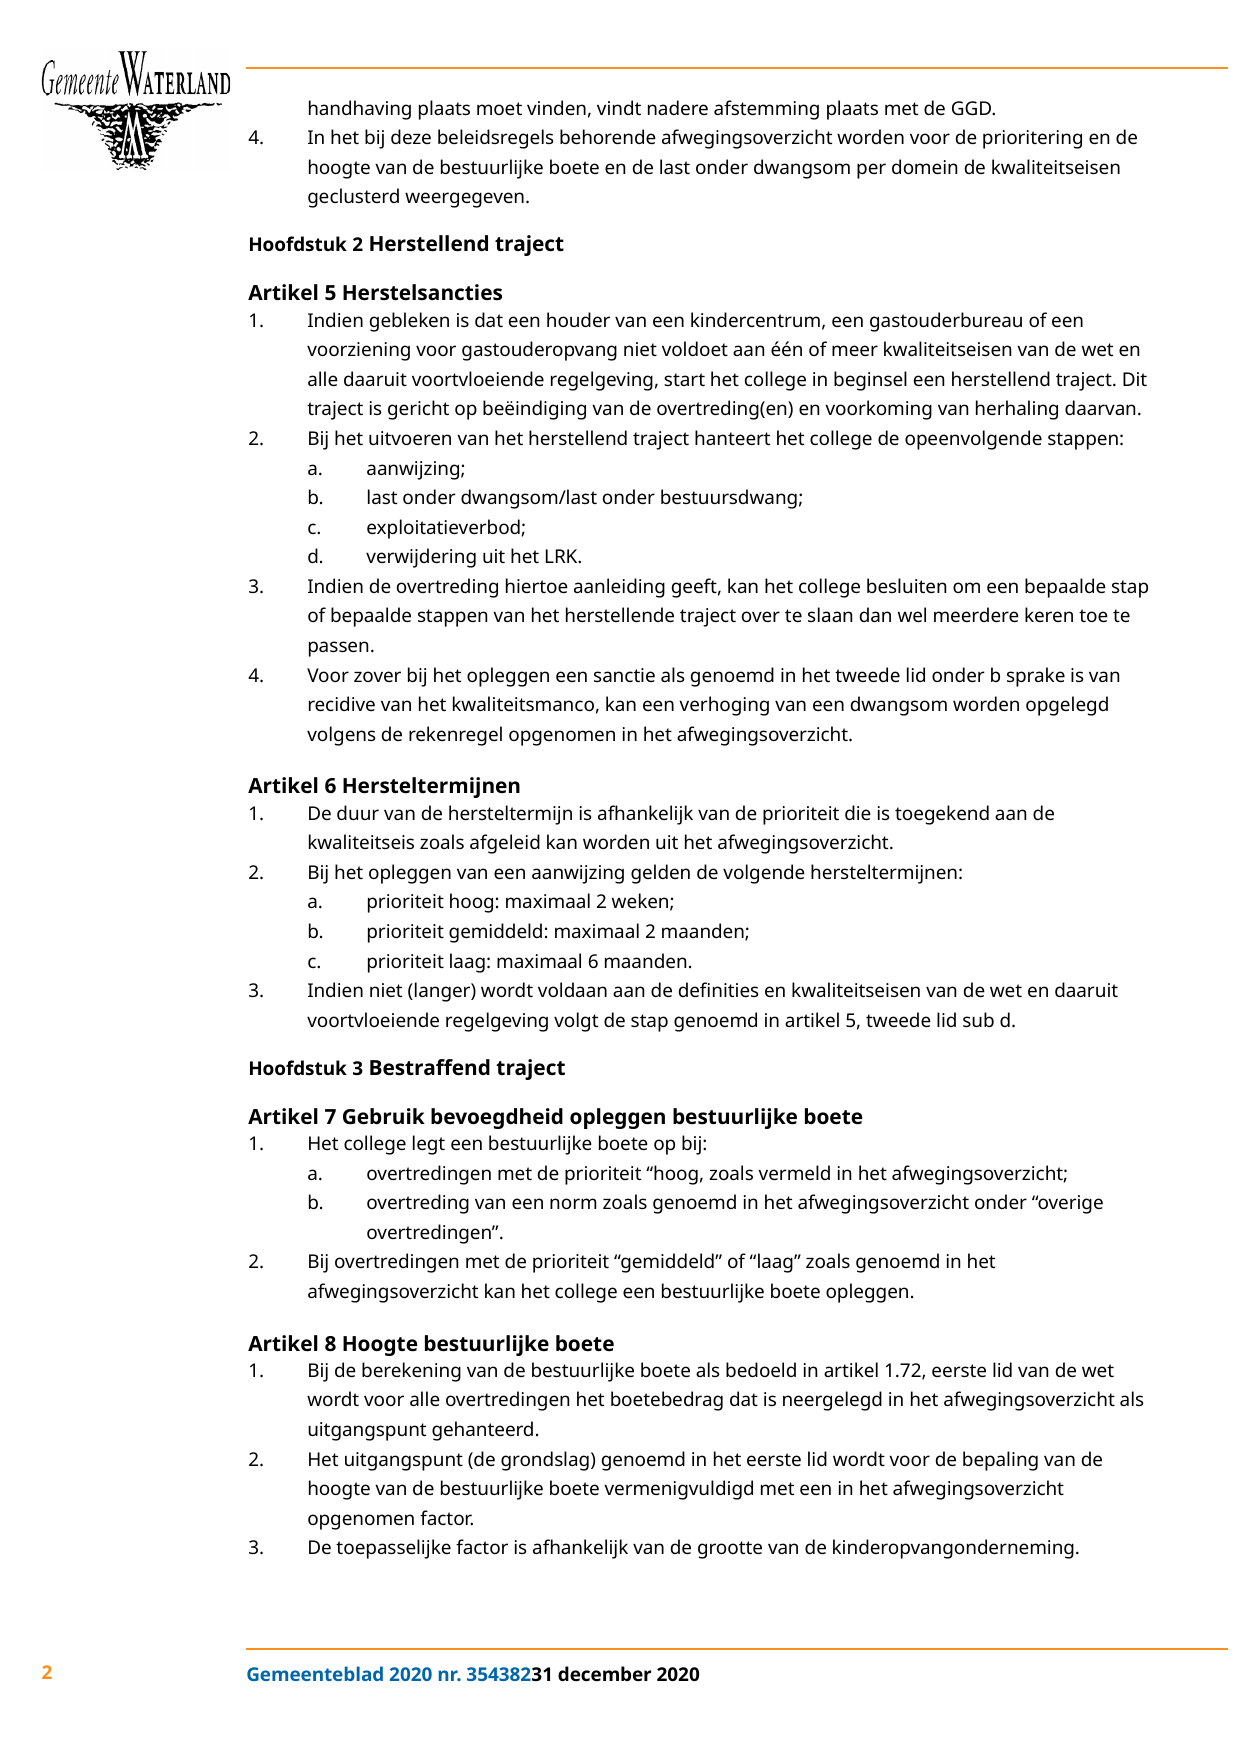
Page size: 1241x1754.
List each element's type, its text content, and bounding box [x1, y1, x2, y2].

list Bij het uitvoeren van het herstellend traject hanteert het college de opeenvolgende stappen: [248, 425, 1152, 451]
list Indien gebleken is dat een houder van een kindercentrum, een gastouderbureau of een voorziening voor gastouderopvang niet voldoet aan één of meer kwaliteitseisen van de wet en alle daaruit voortvloeiende regelgeving, start het college in beginsel een herstellend traject. Dit traject is gericht op beëindiging van de overtreding(en) en voorkoming van herhaling daarvan. [248, 307, 1152, 421]
list Voor zover bij het opleggen een sanctie als genoemd in het tweede lid onder b sprake is van recidive van het kwaliteitsmanco, kan een verhoging van een dwangsom worden opgelegd volgens de rekenregel opgenomen in het afwegingsoverzicht. [248, 662, 1152, 747]
text Hoofdstuk 3 Bestraffend traject [248, 1053, 1152, 1081]
list verwijdering uit het LRK. [307, 543, 1152, 569]
text Hoofdstuk 2 Herstellend traject [248, 229, 1152, 258]
list prioriteit gemiddeld: maximaal 2 maanden; [307, 918, 1152, 944]
list Bij het opleggen van een aanwijzing gelden de volgende hersteltermijnen: [248, 859, 1152, 885]
list Indien de overtreding hiertoe aanleiding geeft, kan het college besluiten om een bepaalde stap of bepaalde stappen van het herstellende traject over te slaan dan wel meerdere keren toe te passen. [248, 573, 1152, 658]
picture [41, 47, 231, 172]
text Artikel 7 Gebruik bevoegdheid opleggen bestuurlijke boete [248, 1102, 1152, 1130]
text Artikel 5 Herstelsancties [248, 278, 1152, 307]
list last onder dwangsom/last onder bestuursdwang; [307, 484, 1152, 510]
list De toepasselijke factor is afhankelijk van de grootte van de kinderopvangonderneming. [248, 1534, 1152, 1560]
list overtreding van een norm zoals genoemd in het afwegingsoverzicht onder “overige overtredingen”. [307, 1189, 1152, 1245]
list Het college legt een bestuurlijke boete op bij: [248, 1130, 1152, 1156]
list Indien niet (langer) wordt voldaan aan de definities en kwaliteitseisen van de wet en daaruit voortvloeiende regelgeving volgt de stap genoemd in artikel 5, tweede lid sub d. [248, 977, 1152, 1033]
text Artikel 6 Hersteltermijnen [248, 771, 1152, 800]
list Bij overtredingen met de prioriteit “gemiddeld” of “laag” zoals genoemd in het afwegingsoverzicht kan het college een bestuurlijke boete opleggen. [248, 1249, 1152, 1304]
list De duur van de hersteltermijn is afhankelijk van de prioriteit die is toegekend aan de kwaliteitseis zoals afgeleid kan worden uit het afwegingsoverzicht. [248, 800, 1152, 855]
list prioriteit hoog: maximaal 2 weken; [307, 889, 1152, 914]
list exploitatieverbod; [307, 514, 1152, 540]
list prioriteit laag: maximaal 6 maanden. [307, 948, 1152, 973]
list Het uitgangspunt (de grondslag) genoemd in het eerste lid wordt voor de bepaling van de hoogte van de bestuurlijke boete vermenigvuldigd met een in het afwegingsoverzicht opgenomen factor. [248, 1446, 1152, 1531]
list aanwijzing; [307, 455, 1152, 481]
list overtredingen met de prioriteit “hoog, zoals vermeld in het afwegingsoverzicht; [307, 1160, 1152, 1186]
text Artikel 8 Hoogte bestuurlijke boete [248, 1329, 1152, 1357]
list In het bij deze beleidsregels behorende afwegingsoverzicht worden voor de prioritering en de hoogte van de bestuurlijke boete en de last onder dwangsom per domein de kwaliteitseisen geclusterd weergegeven. [248, 124, 1152, 209]
list handhaving plaats moet vinden, vindt nadere afstemming plaats met de GGD. [248, 95, 1152, 121]
list Bij de berekening van de bestuurlijke boete als bedoeld in artikel 1.72, eerste lid van de wet wordt voor alle overtredingen het boetebedrag dat is neergelegd in het afwegingsoverzicht als uitgangspunt gehanteerd. [248, 1357, 1152, 1442]
